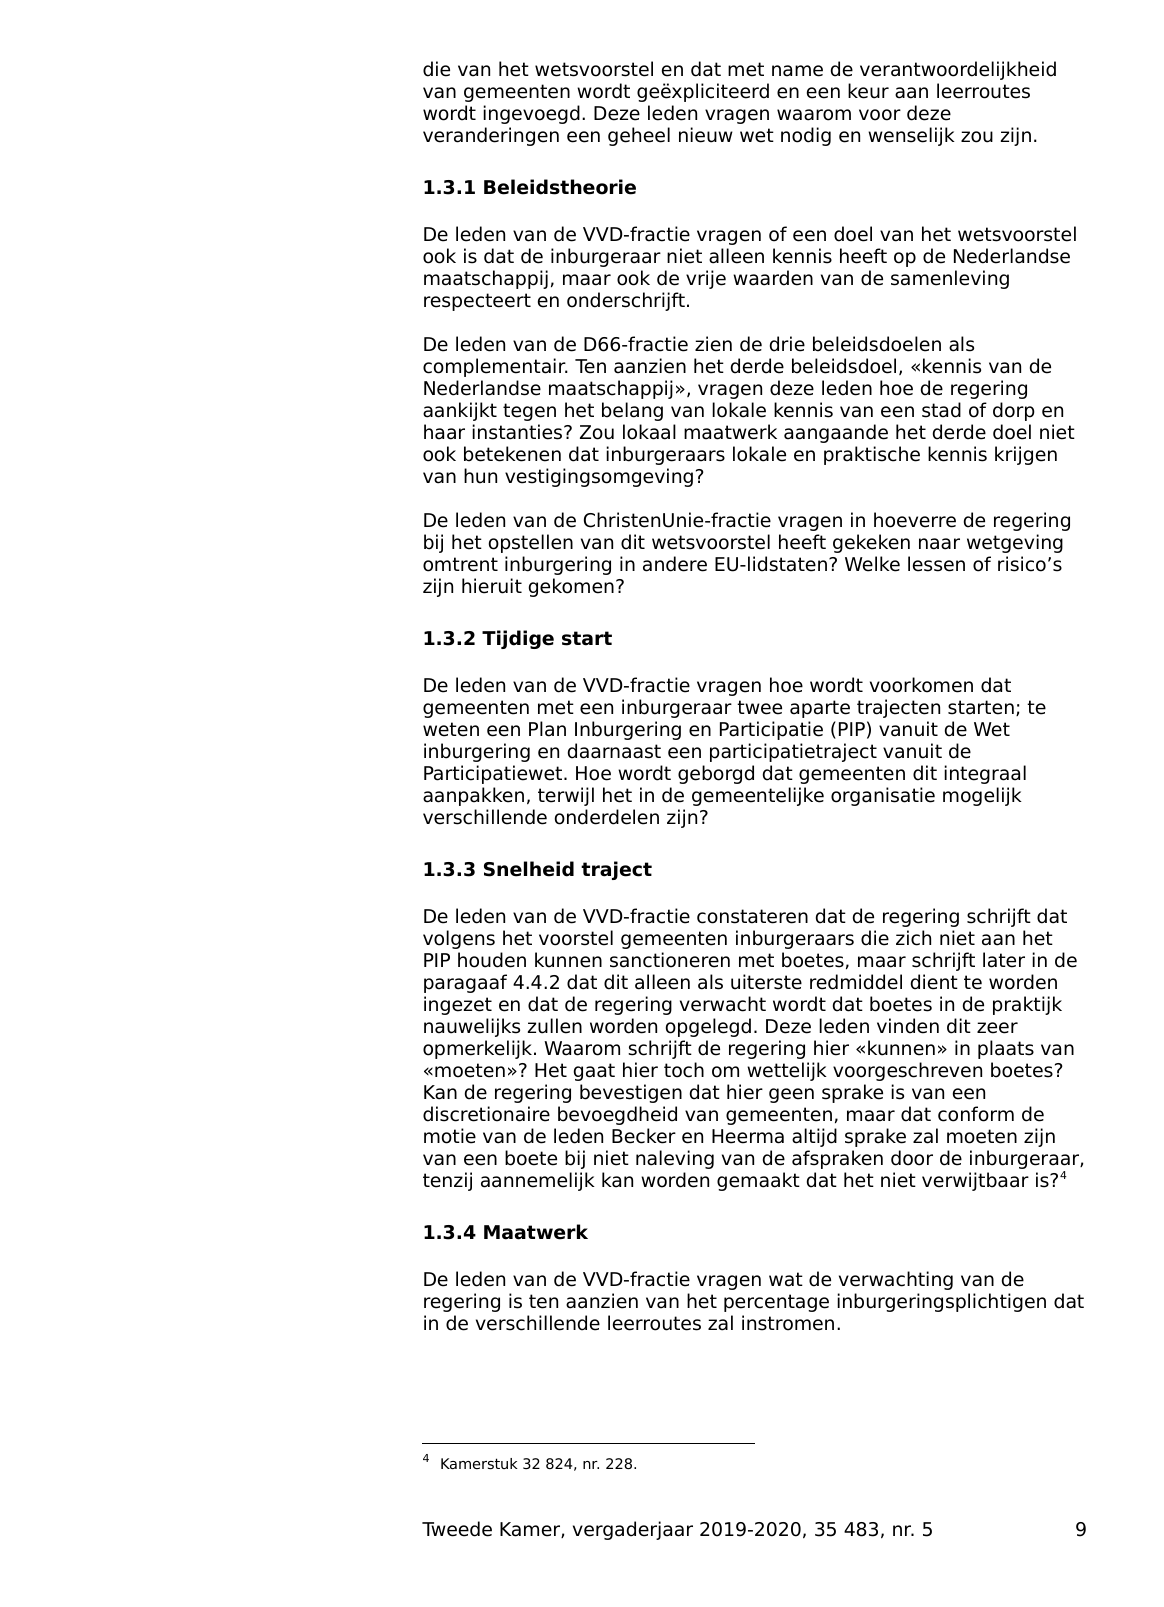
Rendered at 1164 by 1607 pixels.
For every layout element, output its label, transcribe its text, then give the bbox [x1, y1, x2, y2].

text De leden van de VVD-fractie vragen of een doel van het wetsvoorstel ook is dat de inburgeraar niet alleen kennis heeft op de Nederlandse maatschappij, maar ook de vrije waarden van de samenleving respecteert en onderschrijft. [422, 224, 1087, 312]
subtitle 1.3.3 Snelheid traject [422, 859, 1087, 881]
text die van het wetsvoorstel en dat met name de verantwoordelijkheid van gemeenten wordt geëxpliciteerd en een keur aan leerroutes wordt ingevoegd. Deze leden vragen waarom voor deze veranderingen een geheel nieuw wet nodig en wenselijk zou zijn. [422, 59, 1087, 147]
subtitle 1.3.1 Beleidstheorie [422, 177, 1087, 199]
subtitle 1.3.4 Maatwerk [422, 1222, 1087, 1243]
subtitle 1.3.2 Tijdige start [422, 628, 1087, 650]
text Kamerstuk 32 824, nr. 228. [422, 1452, 1087, 1474]
text De leden van de VVD-fractie constateren dat de regering schrijft dat volgens het voorstel gemeenten inburgeraars die zich niet aan het PIP houden kunnen sanctioneren met boetes, maar schrijft later in de paragaaf 4.4.2 dat dit alleen als uiterste redmiddel dient te worden ingezet en dat de regering verwacht wordt dat boetes in de praktijk nauwelijks zullen worden opgelegd. Deze leden vinden dit zeer opmerkelijk. Waarom schrijft de regering hier «kunnen» in plaats van «moeten»? Het gaat hier toch om wettelijk voorgeschreven boetes? Kan de regering bevestigen dat hier geen sprake is van een discretionaire bevoegdheid van gemeenten, maar dat conform de motie van de leden Becker en Heerma altijd sprake zal moeten zijn van een boete bij niet naleving van de afspraken door de inburgeraar, tenzij aannemelijk kan worden gemaakt dat het niet verwijtbaar is? [422, 906, 1087, 1192]
text De leden van de D66-fractie zien de drie beleidsdoelen als complementair. Ten aanzien het derde beleidsdoel, «kennis van de Nederlandse maatschappij», vragen deze leden hoe de regering aankijkt tegen het belang van lokale kennis van een stad of dorp en haar instanties? Zou lokaal maatwerk aangaande het derde doel niet ook betekenen dat inburgeraars lokale en praktische kennis krijgen van hun vestigingsomgeving? [422, 334, 1087, 488]
text De leden van de ChristenUnie-fractie vragen in hoeverre de regering bij het opstellen van dit wetsvoorstel heeft gekeken naar wetgeving omtrent inburgering in andere EU-lidstaten? Welke lessen of risico’s zijn hieruit gekomen? [422, 510, 1087, 598]
text De leden van de VVD-fractie vragen wat de verwachting van de regering is ten aanzien van het percentage inburgeringsplichtigen dat in de verschillende leerroutes zal instromen. [422, 1268, 1087, 1334]
text De leden van de VVD-fractie vragen hoe wordt voorkomen dat gemeenten met een inburgeraar twee aparte trajecten starten; te weten een Plan Inburgering en Participatie (PIP) vanuit de Wet inburgering en daarnaast een participatietraject vanuit de Participatiewet. Hoe wordt geborgd dat gemeenten dit integraal aanpakken, terwijl het in de gemeentelijke organisatie mogelijk verschillende onderdelen zijn? [422, 675, 1087, 829]
